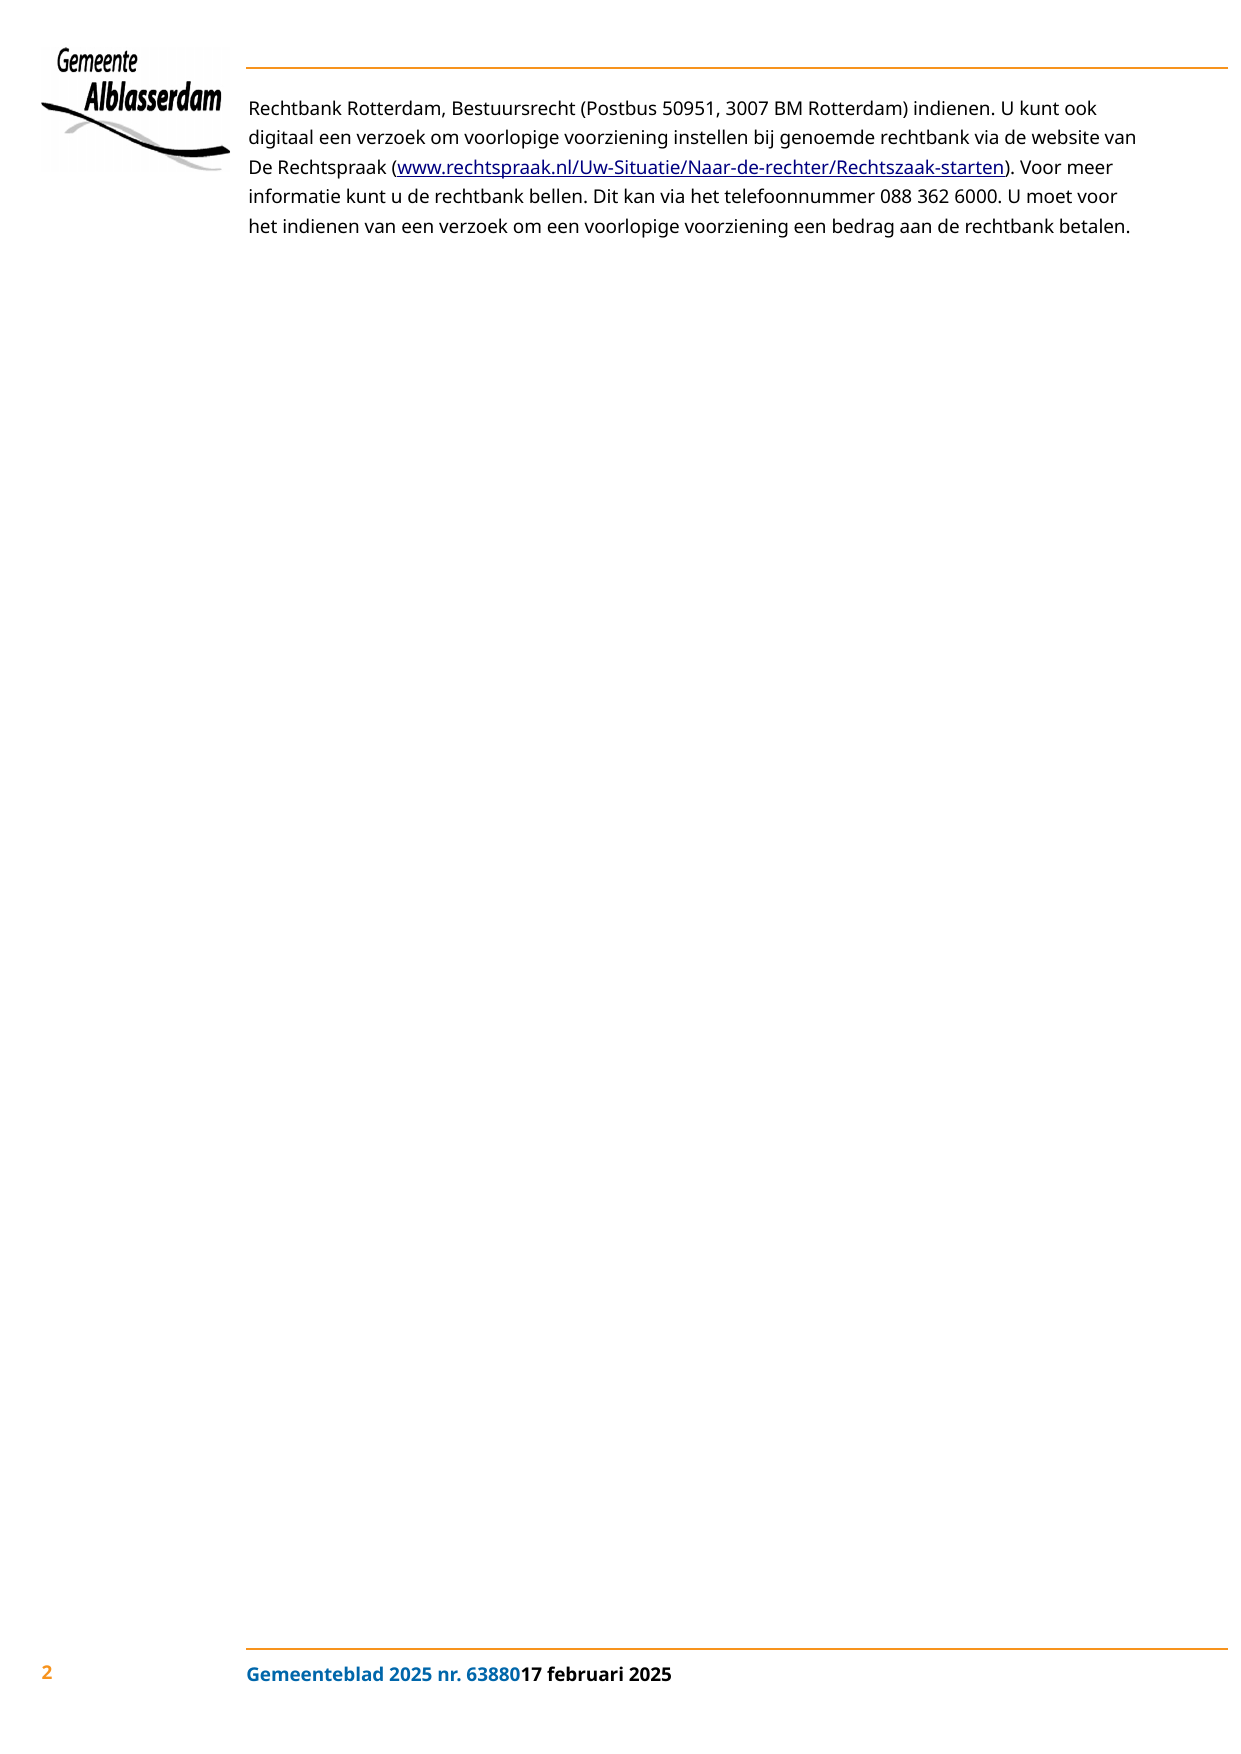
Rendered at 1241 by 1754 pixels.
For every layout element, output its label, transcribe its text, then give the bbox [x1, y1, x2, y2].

text Rechtbank Rotterdam, Bestuursrecht (Postbus 50951, 3007 BM Rotterdam) indienen. U kunt ook digitaal een verzoek om voorlopige voorziening instellen bij genoemde rechtbank via de website van De Rechtspraak (www.rechtspraak.nl/Uw-Situatie/Naar-de-rechter/Rechtszaak-starten). Voor meer informatie kunt u de rechtbank bellen. Dit kan via het telefoonnummer 088 362 6000. U moet voor het indienen van een verzoek om een voorlopige voorziening een bedrag aan de rechtbank betalen. [248, 95, 1152, 239]
picture [41, 47, 231, 172]
